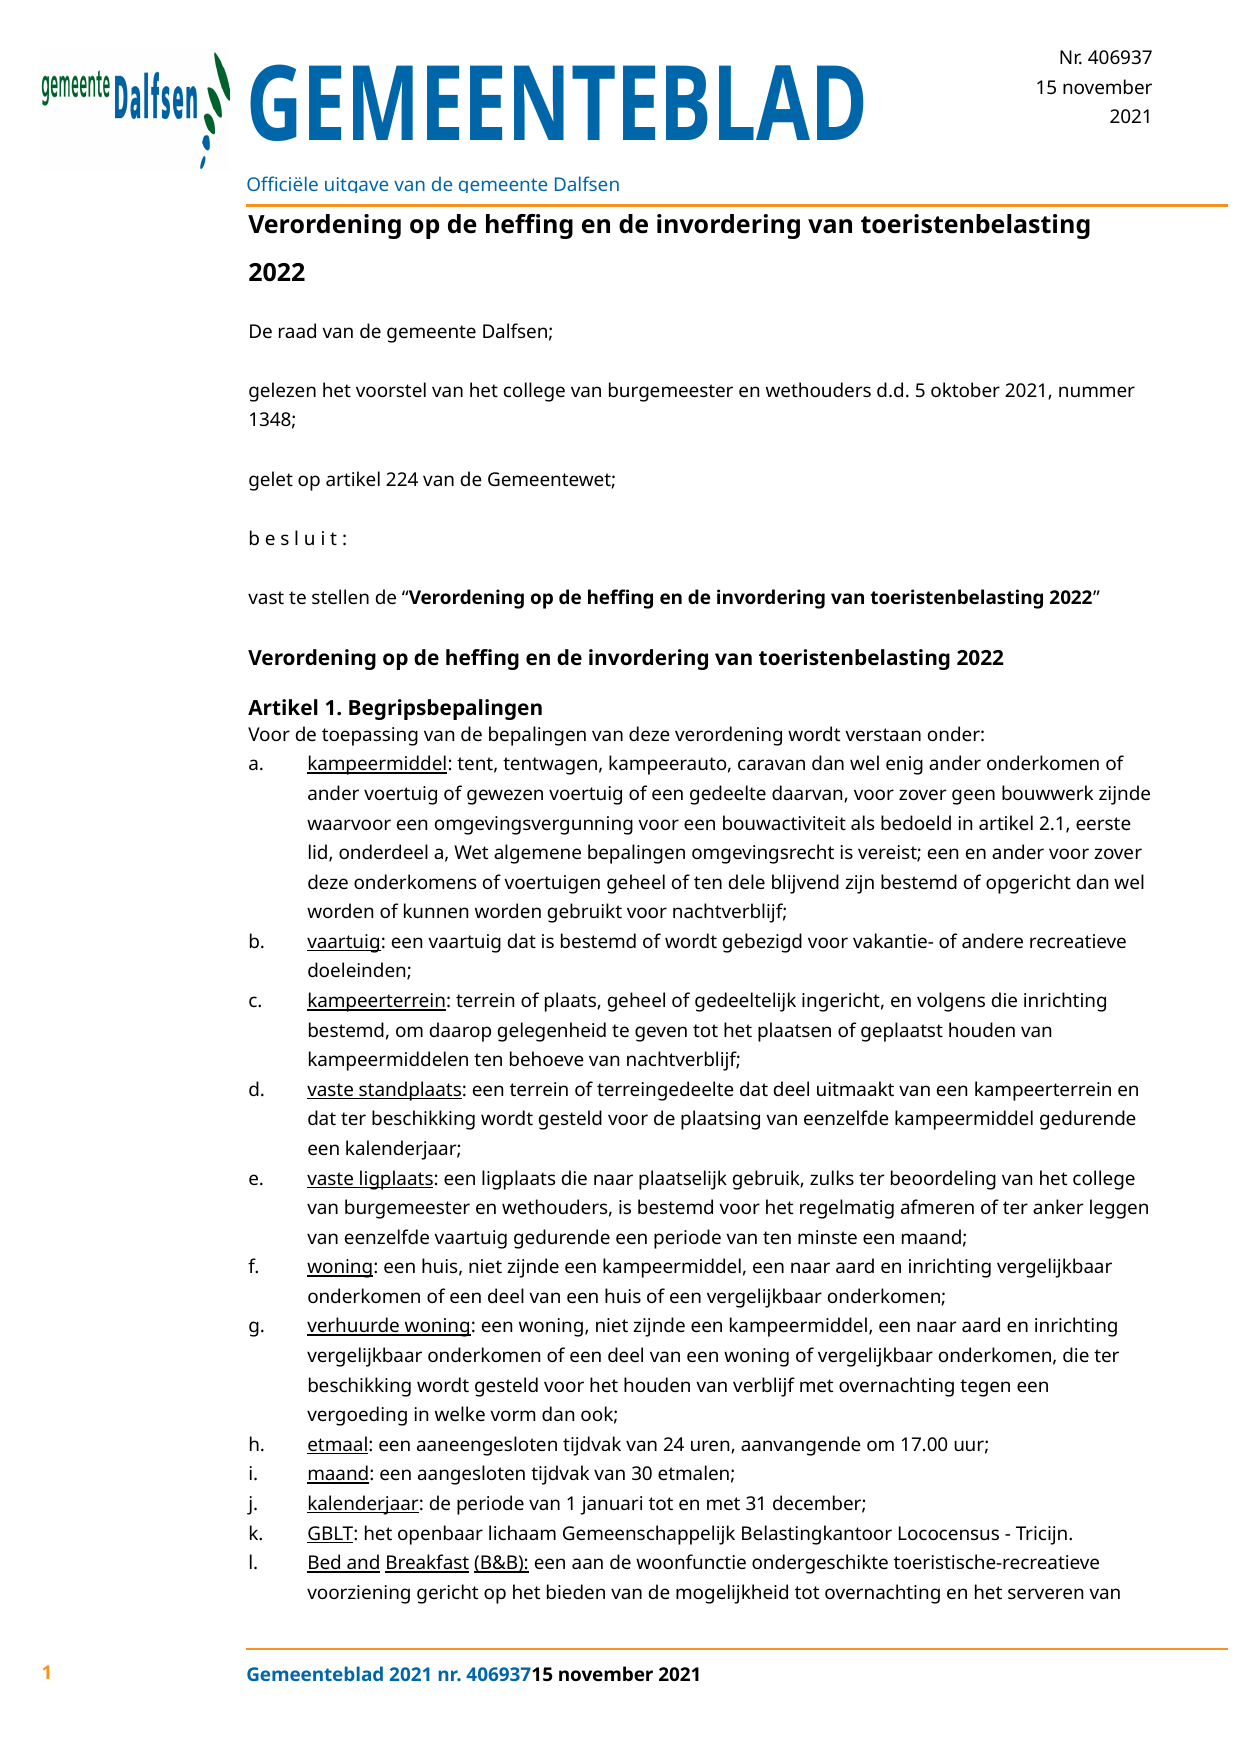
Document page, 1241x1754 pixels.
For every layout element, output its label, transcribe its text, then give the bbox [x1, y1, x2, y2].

text Verordening op de heffing en de invordering van toeristenbelasting 2022 [248, 207, 1152, 288]
list GBLT: het openbaar lichaam Gemeenschappelijk Belastingkantoor Lococensus - Tricijn. [248, 1520, 1152, 1546]
text De raad van de gemeente Dalfsen; [248, 318, 1152, 344]
picture [41, 47, 231, 172]
list verhuurde woning: een woning, niet zijnde een kampeermiddel, een naar aard en inrichting vergelijkbaar onderkomen of een deel van een woning of vergelijkbaar onderkomen, die ter beschikking wordt gesteld voor het houden van verblijf met overnachting tegen een vergoeding in welke vorm dan ook; [248, 1313, 1152, 1427]
list kalenderjaar: de periode van 1 januari tot en met 31 december; [248, 1490, 1152, 1516]
list kampeerterrein: terrein of plaats, geheel of gedeeltelijk ingericht, en volgens die inrichting bestemd, om daarop gelegenheid te geven tot het plaatsen of geplaatst houden van kampeermiddelen ten behoeve van nachtverblijf; [248, 987, 1152, 1072]
text Verordening op de heffing en de invordering van toeristenbelasting 2022 [248, 643, 1152, 672]
list etmaal: een aaneengesloten tijdvak van 24 uren, aanvangende om 17.00 uur; [248, 1431, 1152, 1457]
text vast te stellen de “Verordening op de heffing en de invordering van toeristenbelasting 2022” [248, 584, 1152, 610]
list vaste standplaats: een terrein of terreingedeelte dat deel uitmaakt van een kampeerterrein en dat ter beschikking wordt gesteld voor de plaatsing van eenzelfde kampeermiddel gedurende een kalenderjaar; [248, 1076, 1152, 1161]
text gelezen het voorstel van het college van burgemeester en wethouders d.d. 5 oktober 2021, nummer 1348; [248, 377, 1152, 432]
list vaartuig: een vaartuig dat is bestemd of wordt gebezigd voor vakantie- of andere recreatieve doeleinden; [248, 928, 1152, 983]
text gelet op artikel 224 van de Gemeentewet; [248, 466, 1152, 492]
text b e s l u i t : [248, 525, 1152, 551]
text Artikel 1. Begripsbepalingen [248, 693, 1152, 721]
list vaste ligplaats: een ligplaats die naar plaatselijk gebruik, zulks ter beoordeling van het college van burgemeester en wethouders, is bestemd voor het regelmatig afmeren of ter anker leggen van eenzelfde vaartuig gedurende een periode van ten minste een maand; [248, 1165, 1152, 1250]
list Bed and Breakfast (B&B): een aan de woonfunctie ondergeschikte toeristische-recreatieve voorziening gericht op het bieden van de mogelijkheid tot overnachting en het serveren van [248, 1549, 1152, 1605]
list maand: een aangesloten tijdvak van 30 etmalen; [248, 1461, 1152, 1486]
list woning: een huis, niet zijnde een kampeermiddel, een naar aard en inrichting vergelijkbaar onderkomen of een deel van een huis of een vergelijkbaar onderkomen; [248, 1253, 1152, 1309]
list kampeermiddel: tent, tentwagen, kampeerauto, caravan dan wel enig ander onderkomen of ander voertuig of gewezen voertuig of een gedeelte daarvan, voor zover geen bouwwerk zijnde waarvoor een omgevingsvergunning voor een bouwactiviteit als bedoeld in artikel 2.1, eerste lid, onderdeel a, Wet algemene bepalingen omgevingsrecht is vereist; een en ander voor zover deze onderkomens of voertuigen geheel of ten dele blijvend zijn bestemd of opgericht dan wel worden of kunnen worden gebruikt voor nachtverblijf; [248, 751, 1152, 924]
text Voor de toepassing van de bepalingen van deze verordening wordt verstaan onder: [248, 721, 1152, 747]
